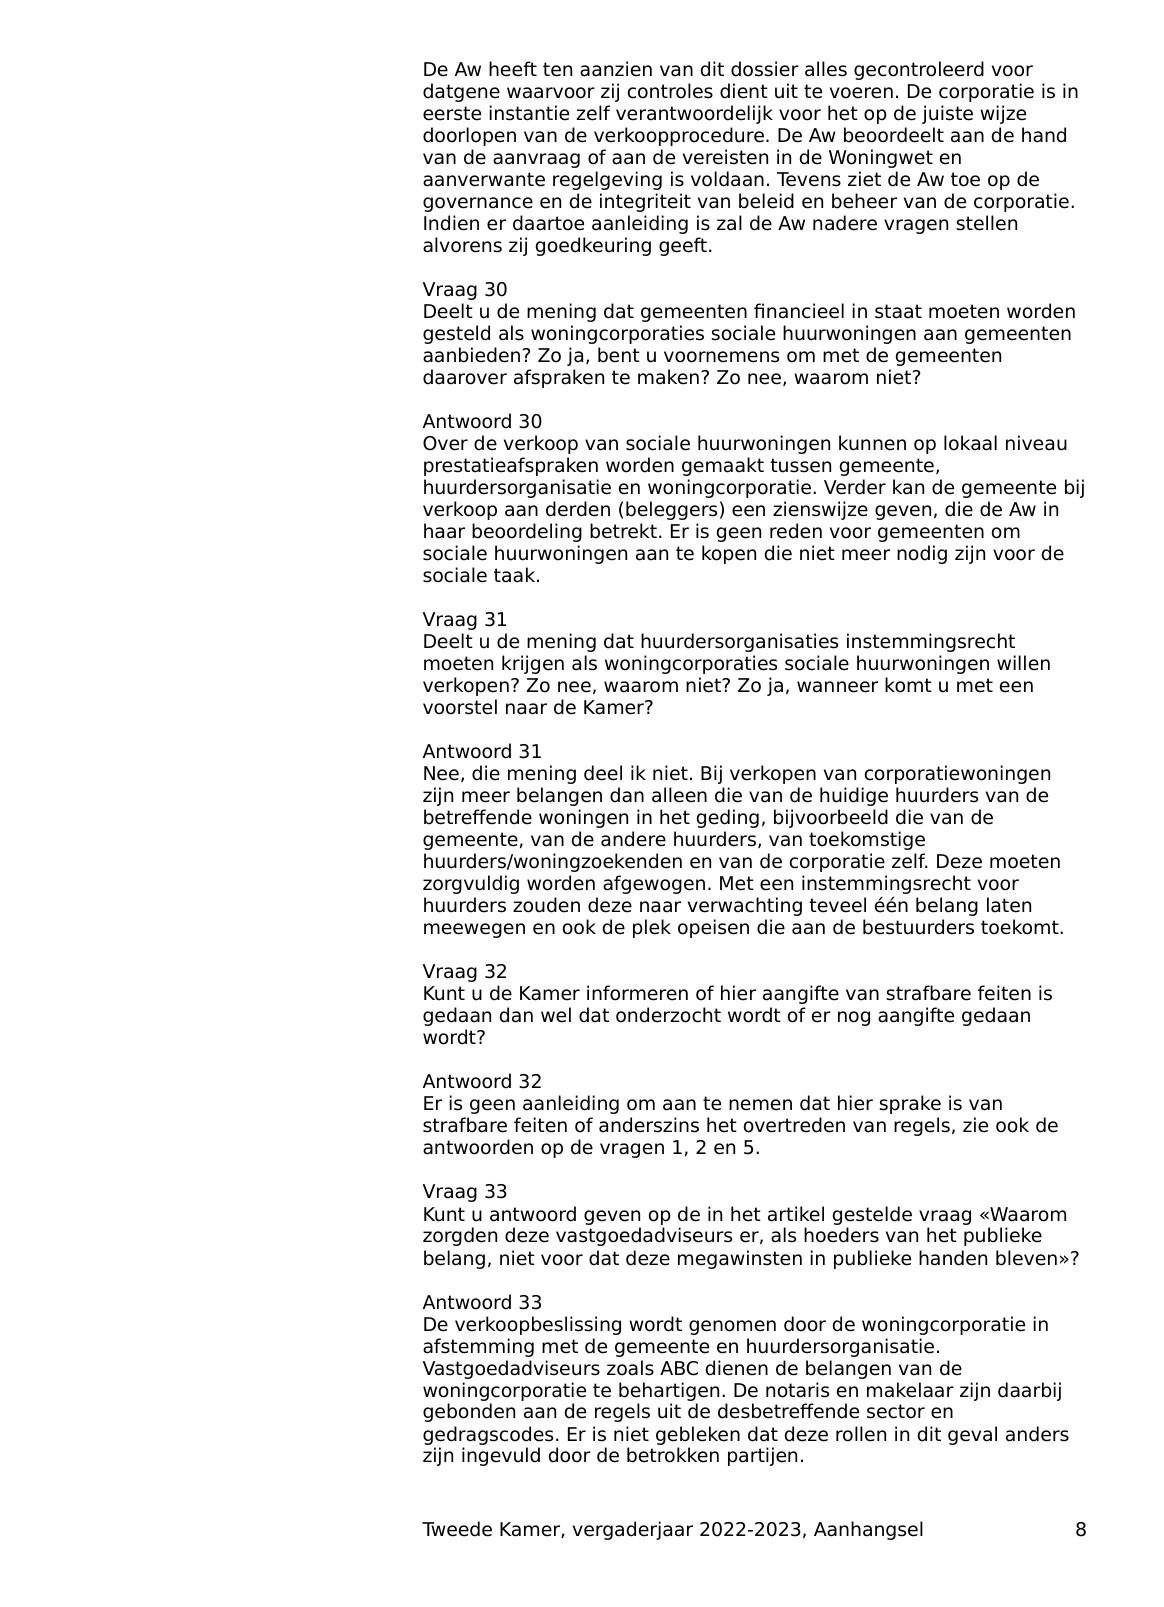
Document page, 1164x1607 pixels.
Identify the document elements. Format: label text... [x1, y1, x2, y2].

text Er is geen aanleiding om aan te nemen dat hier sprake is van strafbare feiten of anderszins het overtreden van regels, zie ook de antwoorden op de vragen 1, 2 en 5. [422, 1093, 1087, 1159]
text Deelt u de mening dat gemeenten financieel in staat moeten worden gesteld als woningcorporaties sociale huurwoningen aan gemeenten aanbieden? Zo ja, bent u voornemens om met de gemeenten daarover afspraken te maken? Zo nee, waarom niet? [422, 301, 1087, 389]
text Antwoord 32 [422, 1071, 1087, 1093]
text Vraag 30 [422, 279, 1087, 301]
text Antwoord 31 [422, 741, 1087, 763]
text Vraag 31 [422, 609, 1087, 631]
text Antwoord 30 [422, 411, 1087, 433]
text Kunt u de Kamer informeren of hier aangifte van strafbare feiten is gedaan dan wel dat onderzocht wordt of er nog aangifte gedaan wordt? [422, 983, 1087, 1049]
text Vraag 32 [422, 961, 1087, 983]
text Nee, die mening deel ik niet. Bij verkopen van corporatiewoningen zijn meer belangen dan alleen die van de huidige huurders van de betreffende woningen in het geding, bijvoorbeeld die van de gemeente, van de andere huurders, van toekomstige huurders/woningzoekenden en van de corporatie zelf. Deze moeten zorgvuldig worden afgewogen. Met een instemmingsrecht voor huurders zouden deze naar verwachting teveel één belang laten meewegen en ook de plek opeisen die aan de bestuurders toekomt. [422, 763, 1087, 939]
text Over de verkoop van sociale huurwoningen kunnen op lokaal niveau prestatieafspraken worden gemaakt tussen gemeente, huurdersorganisatie en woningcorporatie. Verder kan de gemeente bij verkoop aan derden (beleggers) een zienswijze geven, die de Aw in haar beoordeling betrekt. Er is geen reden voor gemeenten om sociale huurwoningen aan te kopen die niet meer nodig zijn voor de sociale taak. [422, 433, 1087, 587]
text Kunt u antwoord geven op de in het artikel gestelde vraag «Waarom zorgden deze vastgoedadviseurs er, als hoeders van het publieke belang, niet voor dat deze megawinsten in publieke handen bleven»? [422, 1203, 1087, 1269]
text Vraag 33 [422, 1181, 1087, 1203]
text Deelt u de mening dat huurdersorganisaties instemmingsrecht moeten krijgen als woningcorporaties sociale huurwoningen willen verkopen? Zo nee, waarom niet? Zo ja, wanneer komt u met een voorstel naar de Kamer? [422, 631, 1087, 719]
text Antwoord 33 [422, 1292, 1087, 1313]
text De verkoopbeslissing wordt genomen door de woningcorporatie in afstemming met de gemeente en huurdersorganisatie. Vastgoedadviseurs zoals ABC dienen de belangen van de woningcorporatie te behartigen. De notaris en makelaar zijn daarbij gebonden aan de regels uit de desbetreffende sector en gedragscodes. Er is niet gebleken dat deze rollen in dit geval anders zijn ingevuld door de betrokken partijen. [422, 1313, 1087, 1467]
text De Aw heeft ten aanzien van dit dossier alles gecontroleerd voor datgene waarvoor zij controles dient uit te voeren. De corporatie is in eerste instantie zelf verantwoordelijk voor het op de juiste wijze doorlopen van de verkoopprocedure. De Aw beoordeelt aan de hand van de aanvraag of aan de vereisten in de Woningwet en aanverwante regelgeving is voldaan. Tevens ziet de Aw toe op de governance en de integriteit van beleid en beheer van de corporatie. Indien er daartoe aanleiding is zal de Aw nadere vragen stellen alvorens zij goedkeuring geeft. [422, 59, 1087, 257]
